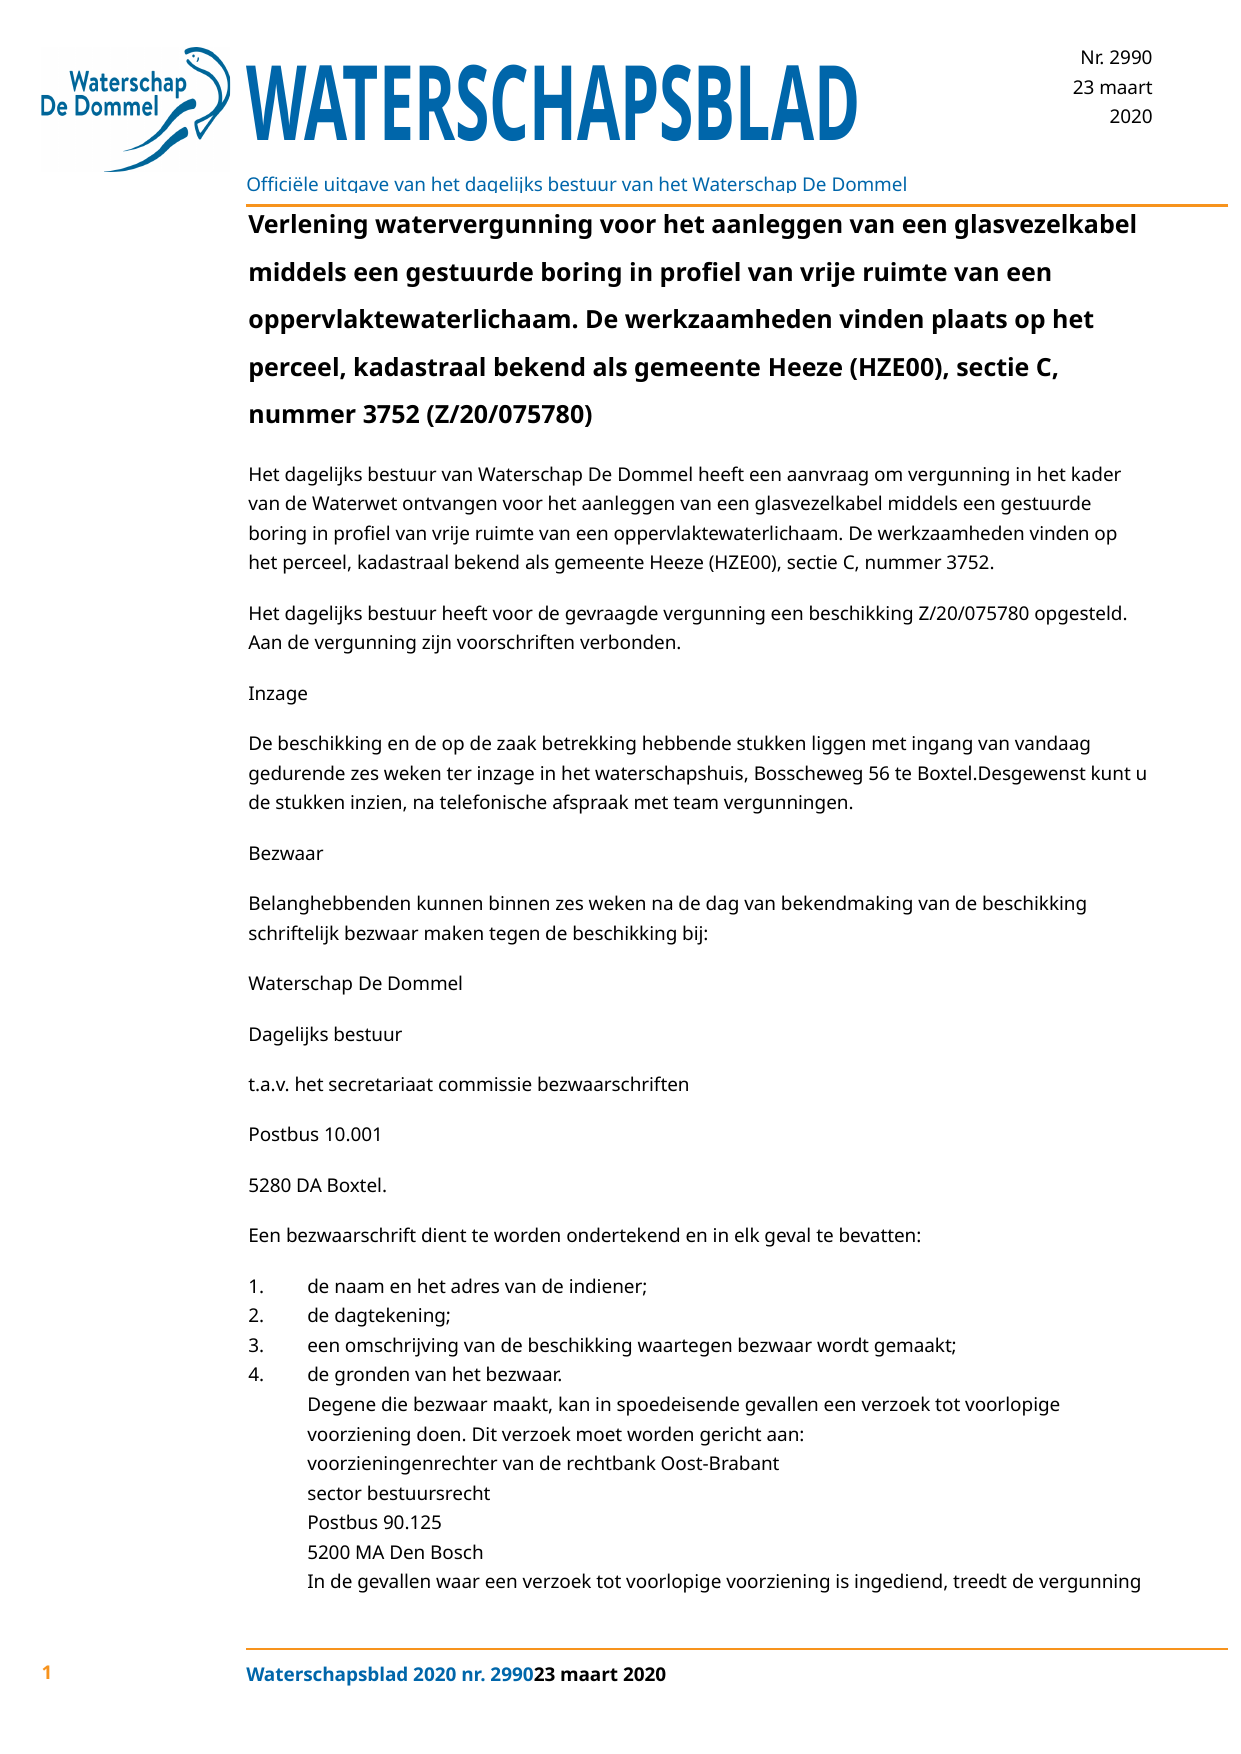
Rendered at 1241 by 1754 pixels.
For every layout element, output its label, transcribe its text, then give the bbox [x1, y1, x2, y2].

list 5200 MA Den Bosch [248, 1539, 1152, 1565]
text Inzage [248, 680, 1152, 706]
list de dagtekening; [248, 1302, 1152, 1328]
text Postbus 10.001 [248, 1122, 1152, 1147]
text Belanghebbenden kunnen binnen zes weken na de dag van bekendmaking van de beschikking schriftelijk bezwaar maken tegen de beschikking bij: [248, 890, 1152, 946]
text Bezwaar [248, 840, 1152, 866]
text Een bezwaarschrift dient te worden ondertekend en in elk geval te bevatten: [248, 1222, 1152, 1248]
list Postbus 90.125 [248, 1509, 1152, 1535]
picture [41, 47, 231, 172]
text 5280 DA Boxtel. [248, 1172, 1152, 1198]
list In de gevallen waar een verzoek tot voorlopige voorziening is ingediend, treedt de vergunning [248, 1569, 1152, 1594]
list sector bestuursrecht [248, 1480, 1152, 1506]
text Waterschap De Dommel [248, 970, 1152, 996]
text Verlening watervergunning voor het aanleggen van een glasvezelkabel middels een gestuurde boring in profiel van vrije ruimte van een oppervlaktewaterlichaam. De werkzaamheden vinden plaats op het perceel, kadastraal bekend als gemeente Heeze (HZE00), sectie C, nummer 3752 (Z/20/075780) [248, 207, 1152, 431]
text t.a.v. het secretariaat commissie bezwaarschriften [248, 1071, 1152, 1097]
text De beschikking en de op de zaak betrekking hebbende stukken liggen met ingang van vandaag gedurende zes weken ter inzage in het waterschapshuis, Bosscheweg 56 te Boxtel.Desgewenst kunt u de stukken inzien, na telefonische afspraak met team vergunningen. [248, 730, 1152, 815]
text Het dagelijks bestuur heeft voor de gevraagde vergunning een beschikking Z/20/075780 opgesteld. Aan de vergunning zijn voorschriften verbonden. [248, 600, 1152, 655]
text Het dagelijks bestuur van Waterschap De Dommel heeft een aanvraag om vergunning in het kader van de Waterwet ontvangen voor het aanleggen van een glasvezelkabel middels een gestuurde boring in profiel van vrije ruimte van een oppervlaktewaterlichaam. De werkzaamheden vinden op het perceel, kadastraal bekend als gemeente Heeze (HZE00), sectie C, nummer 3752. [248, 461, 1152, 575]
list voorzieningenrechter van de rechtbank Oost-Brabant [248, 1450, 1152, 1476]
picture [198, 118, 210, 131]
text Dagelijks bestuur [248, 1021, 1152, 1046]
list de gronden van het bezwaar. [248, 1362, 1152, 1387]
list Degene die bezwaar maakt, kan in spoedeisende gevallen een verzoek tot voorlopige voorziening doen. Dit verzoek moet worden gericht aan: [248, 1391, 1152, 1446]
picture [45, 99, 51, 111]
list de naam en het adres van de indiener; [248, 1273, 1152, 1298]
picture [204, 47, 231, 76]
list een omschrijving van de beschikking waartegen bezwaar wordt gemaakt; [248, 1332, 1152, 1358]
